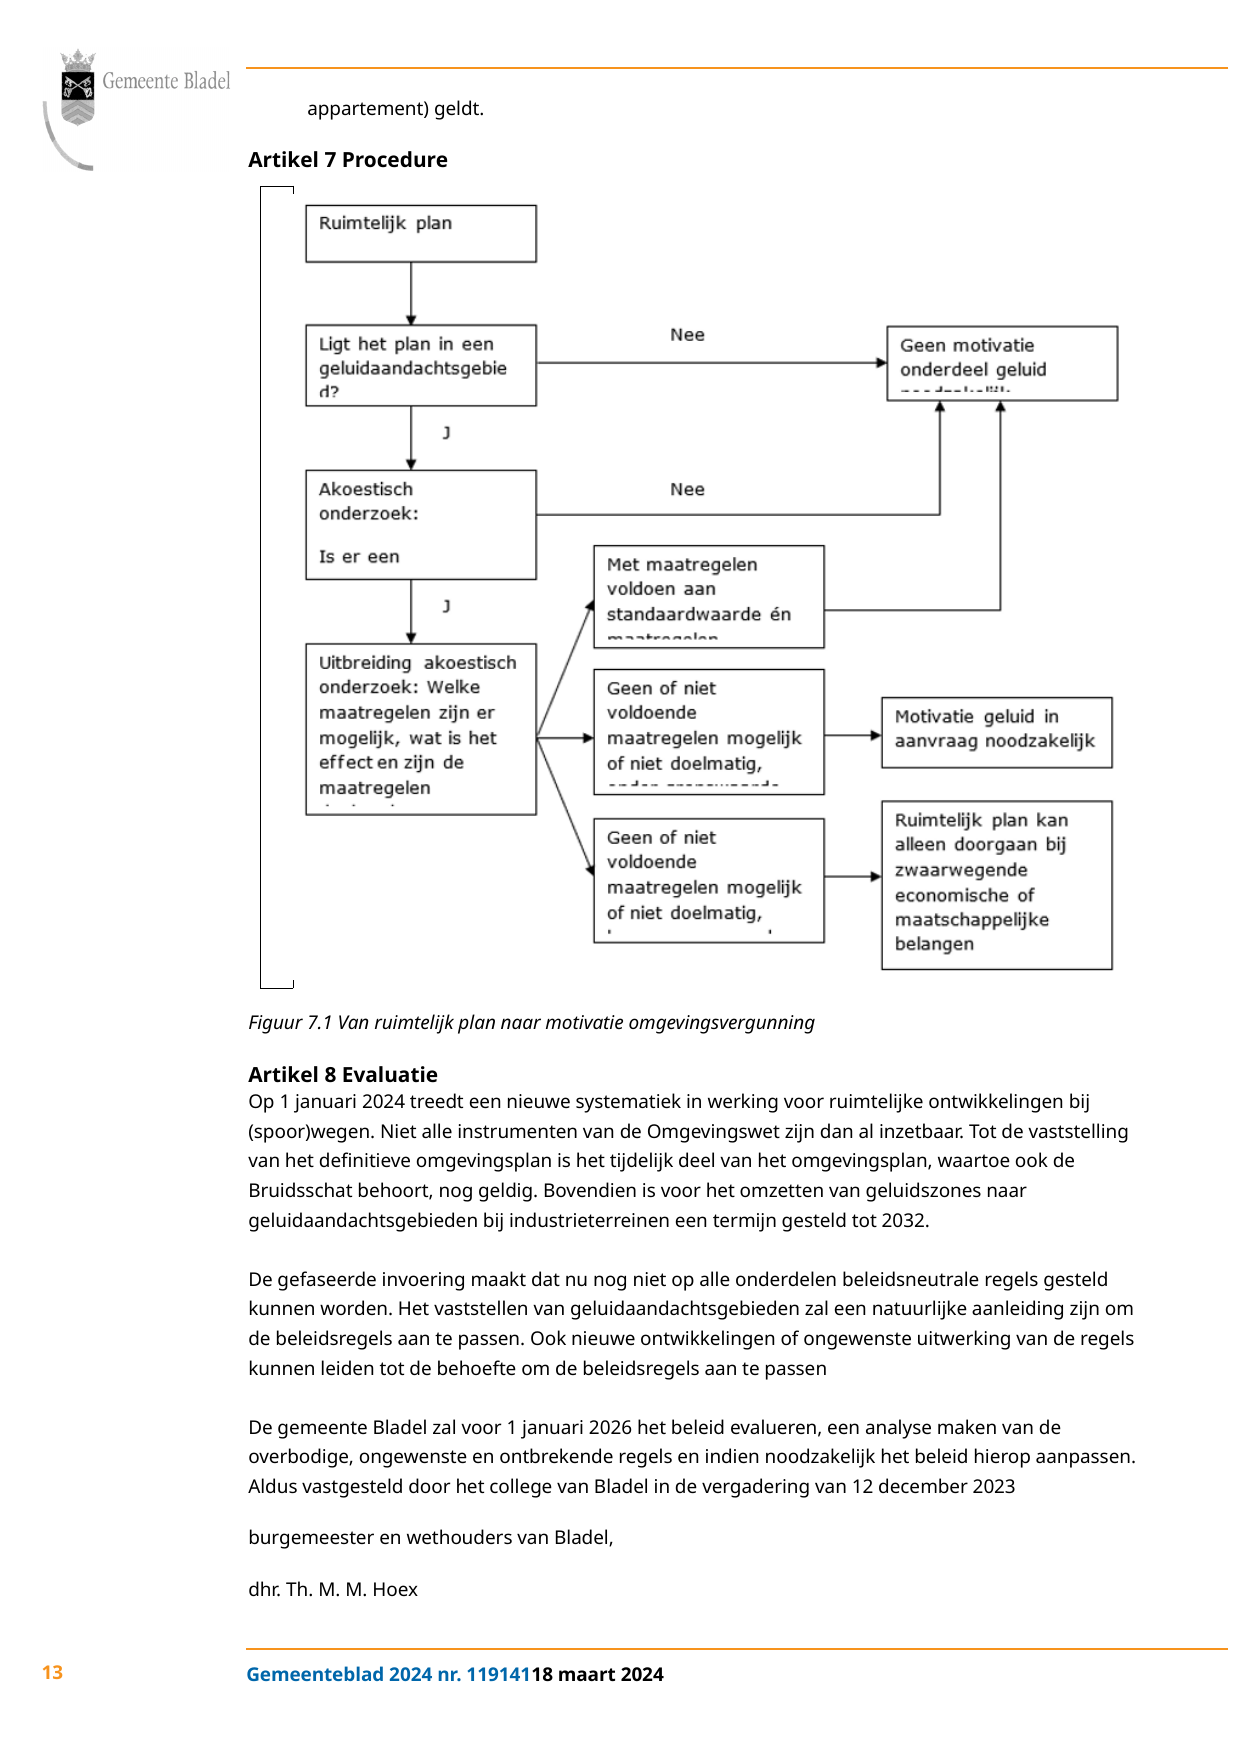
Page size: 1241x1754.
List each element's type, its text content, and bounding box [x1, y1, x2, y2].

text Op 1 januari 2024 treedt een nieuwe systematiek in werking voor ruimtelijke ontwikkelingen bij (spoor)wegen. Niet alle instrumenten van de Omgevingswet zijn dan al inzetbaar. Tot de vaststelling van het definitieve omgevingsplan is het tijdelijk deel van het omgevingsplan, waartoe ook de Bruidsschat behoort, nog geldig. Bovendien is voor het omzetten van geluidszones naar geluidaandachtsgebieden bij industrieterreinen een termijn gesteld tot 2032. [248, 1088, 1152, 1232]
text Figuur 7.1 Van ruimtelijk plan naar motivatie omgevingsvergunning [248, 1009, 1152, 1035]
text Artikel 7 Procedure [248, 145, 1152, 174]
picture [41, 47, 231, 172]
picture [268, 194, 1125, 980]
text Artikel 8 Evaluatie [248, 1060, 1152, 1088]
text dhr. Th. M. M. Hoex [248, 1576, 1152, 1602]
text burgemeester en wethouders van Bladel, [248, 1524, 1152, 1550]
text De gemeente Bladel zal voor 1 januari 2026 het beleid evalueren, een analyse maken van de overbodige, ongewenste en ontbrekende regels en indien noodzakelijk het beleid hierop aanpassen. [248, 1414, 1152, 1469]
text Aldus vastgesteld door het college van Bladel in de vergadering van 12 december 2023 [248, 1473, 1152, 1499]
text De gefaseerde invoering maakt dat nu nog niet op alle onderdelen beleidsneutrale regels gesteld kunnen worden. Het vaststellen van geluidaandachtsgebieden zal een natuurlijke aanleiding zijn om de beleidsregels aan te passen. Ook nieuwe ontwikkelingen of ongewenste uitwerking van de regels kunnen leiden tot de behoefte om de beleidsregels aan te passen [248, 1266, 1152, 1380]
list appartement) geldt. [248, 95, 1152, 121]
